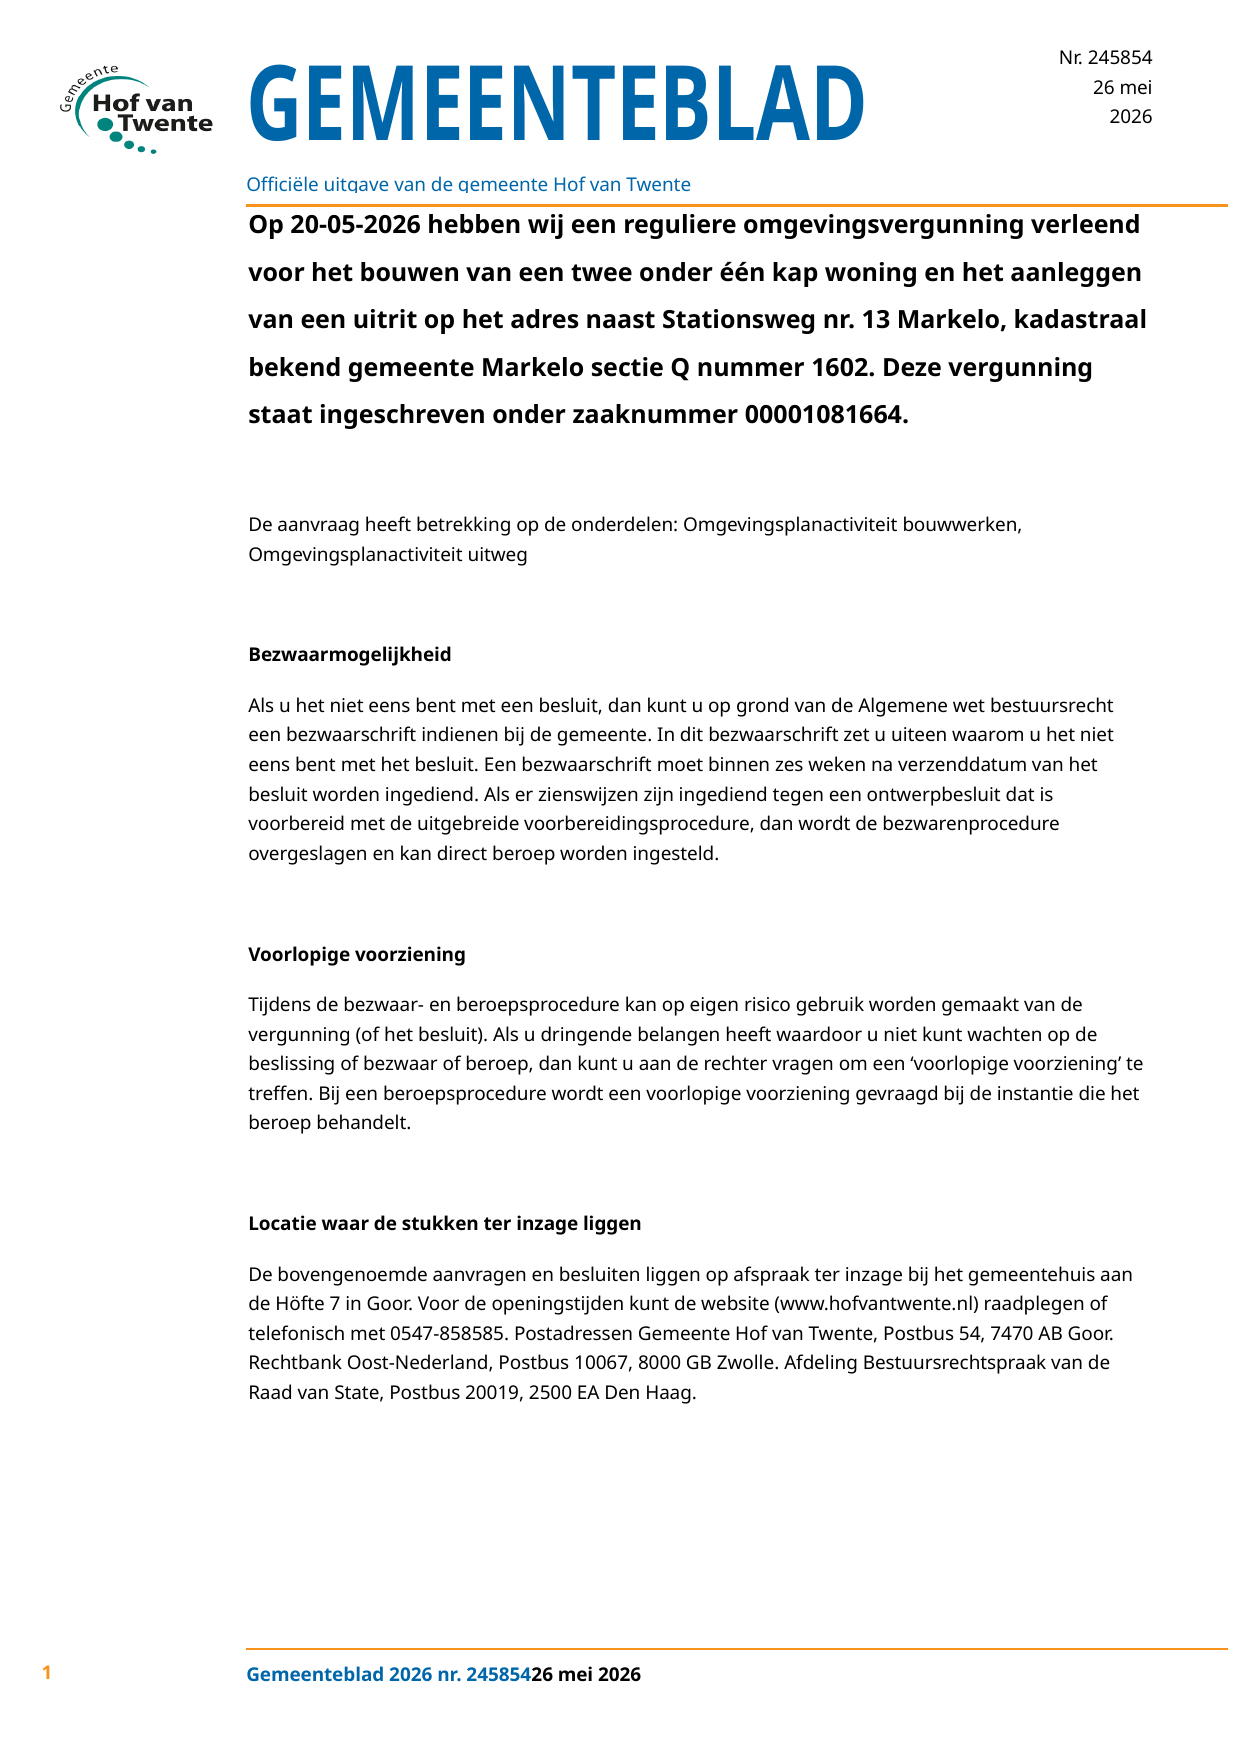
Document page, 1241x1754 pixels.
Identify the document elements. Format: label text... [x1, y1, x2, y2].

text Als u het niet eens bent met een besluit, dan kunt u op grond van de Algemene wet bestuursrecht een bezwaarschrift indienen bij de gemeente. In dit bezwaarschrift zet u uiteen waarom u het niet eens bent met het besluit. Een bezwaarschrift moet binnen zes weken na verzenddatum van het besluit worden ingediend. Als er zienswijzen zijn ingediend tegen een ontwerpbesluit dat is voorbereid met de uitgebreide voorbereidingsprocedure, dan wordt de bezwarenprocedure overgeslagen en kan direct beroep worden ingesteld. [248, 692, 1152, 866]
text Tijdens de bezwaar- en beroepsprocedure kan op eigen risico gebruik worden gemaakt van de vergunning (of het besluit). Als u dringende belangen heeft waardoor u niet kunt wachten op de beslissing of bezwaar of beroep, dan kunt u aan de rechter vragen om een ‘voorlopige voorziening’ te treffen. Bij een beroepsprocedure wordt een voorlopige voorziening gevraagd bij de instantie die het beroep behandelt. [248, 991, 1152, 1135]
picture [41, 47, 231, 172]
text De bovengenoemde aanvragen en besluiten liggen op afspraak ter inzage bij het gemeentehuis aan de Höfte 7 in Goor. Voor de openingstijden kunt de website (www.hofvantwente.nl) raadplegen of telefonisch met 0547-858585. Postadressen Gemeente Hof van Twente, Postbus 54, 7470 AB Goor. Rechtbank Oost-Nederland, Postbus 10067, 8000 GB Zwolle. Afdeling Bestuursrechtspraak van de Raad van State, Postbus 20019, 2500 EA Den Haag. [248, 1261, 1152, 1405]
text Locatie waar de stukken ter inzage liggen [248, 1210, 1152, 1236]
text Bezwaarmogelijkheid [248, 642, 1152, 667]
text De aanvraag heeft betrekking op de onderdelen: Omgevingsplanactiviteit bouwwerken, Omgevingsplanactiviteit uitweg [248, 511, 1152, 566]
text Op 20-05-2026 hebben wij een reguliere omgevingsvergunning verleend voor het bouwen van een twee onder één kap woning en het aanleggen van een uitrit op het adres naast Stationsweg nr. 13 Markelo, kadastraal bekend gemeente Markelo sectie Q nummer 1602. Deze vergunning staat ingeschreven onder zaaknummer 00001081664. [248, 207, 1152, 431]
text Voorlopige voorziening [248, 941, 1152, 966]
